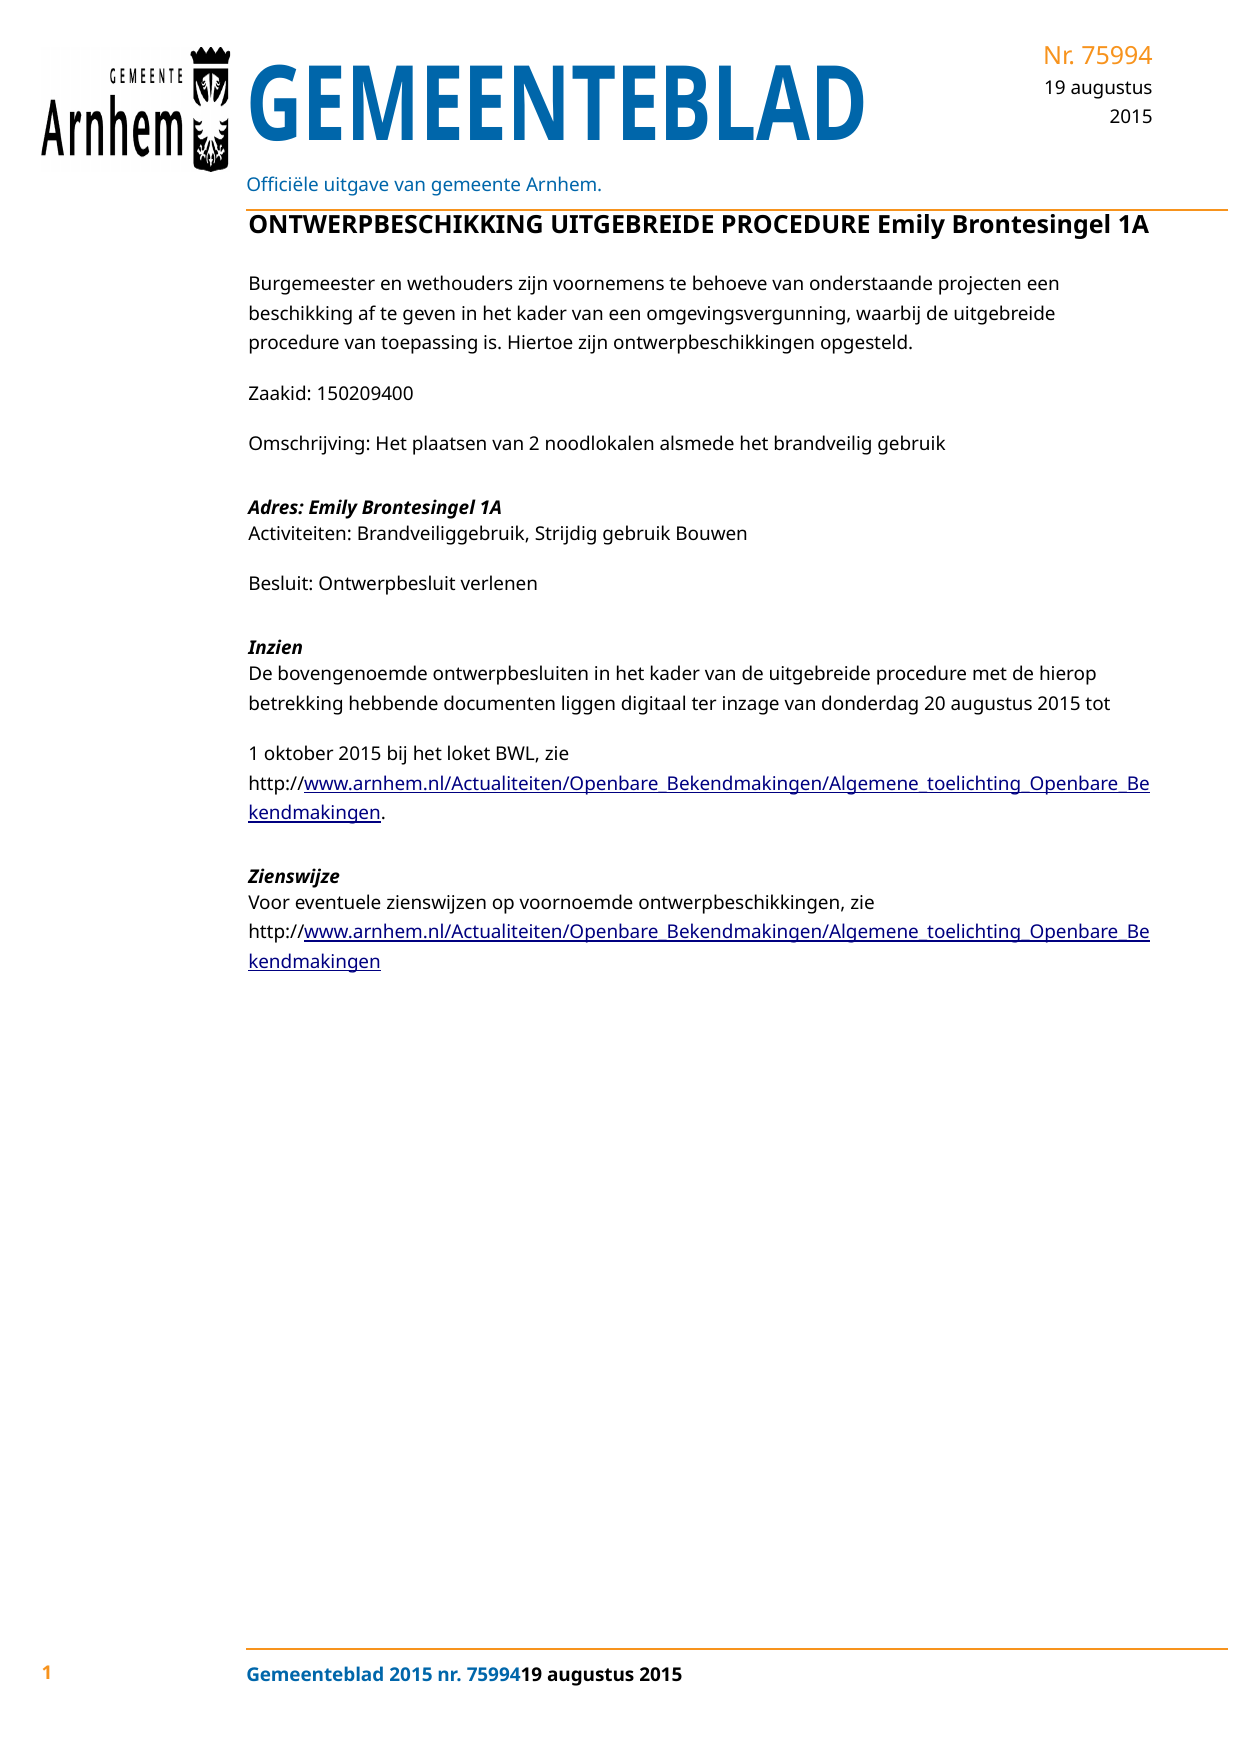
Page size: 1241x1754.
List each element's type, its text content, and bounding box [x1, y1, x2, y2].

text Omschrijving: Het plaatsen van 2 noodlokalen alsmede het brandveilig gebruik [248, 430, 1152, 456]
text Besluit: Ontwerpbesluit verlenen [248, 570, 1152, 596]
text Burgemeester en wethouders zijn voornemens te behoeve van onderstaande projecten een beschikking af te geven in het kader van een omgevingsvergunning, waarbij de uitgebreide procedure van toepassing is. Hiertoe zijn ontwerpbeschikkingen opgesteld. [248, 270, 1152, 355]
text 1 oktober 2015 bij het loket BWL, zie http://www.arnhem.nl/Actualiteiten/Openbare_Bekendmakingen/Algemene_toelichting_Openbare_Bekendmakingen. [248, 740, 1152, 825]
text Inzien [248, 634, 1152, 660]
text Zaakid: 150209400 [248, 380, 1152, 406]
text Zienswijze [248, 863, 1152, 889]
text Activiteiten: Brandveiliggebruik, Strijdig gebruik Bouwen [248, 520, 1152, 546]
picture [41, 47, 231, 172]
text ONTWERPBESCHIKKING UITGEBREIDE PROCEDURE Emily Brontesingel 1A [248, 211, 1152, 241]
text Voor eventuele zienswijzen op voornoemde ontwerpbeschikkingen, zie http://www.arnhem.nl/Actualiteiten/Openbare_Bekendmakingen/Algemene_toelichting_Openbare_Bekendmakingen [248, 889, 1152, 974]
text Adres: Emily Brontesingel 1A [248, 494, 1152, 520]
text De bovengenoemde ontwerpbesluiten in het kader van de uitgebreide procedure met de hierop betrekking hebbende documenten liggen digitaal ter inzage van donderdag 20 augustus 2015 tot [248, 660, 1152, 715]
